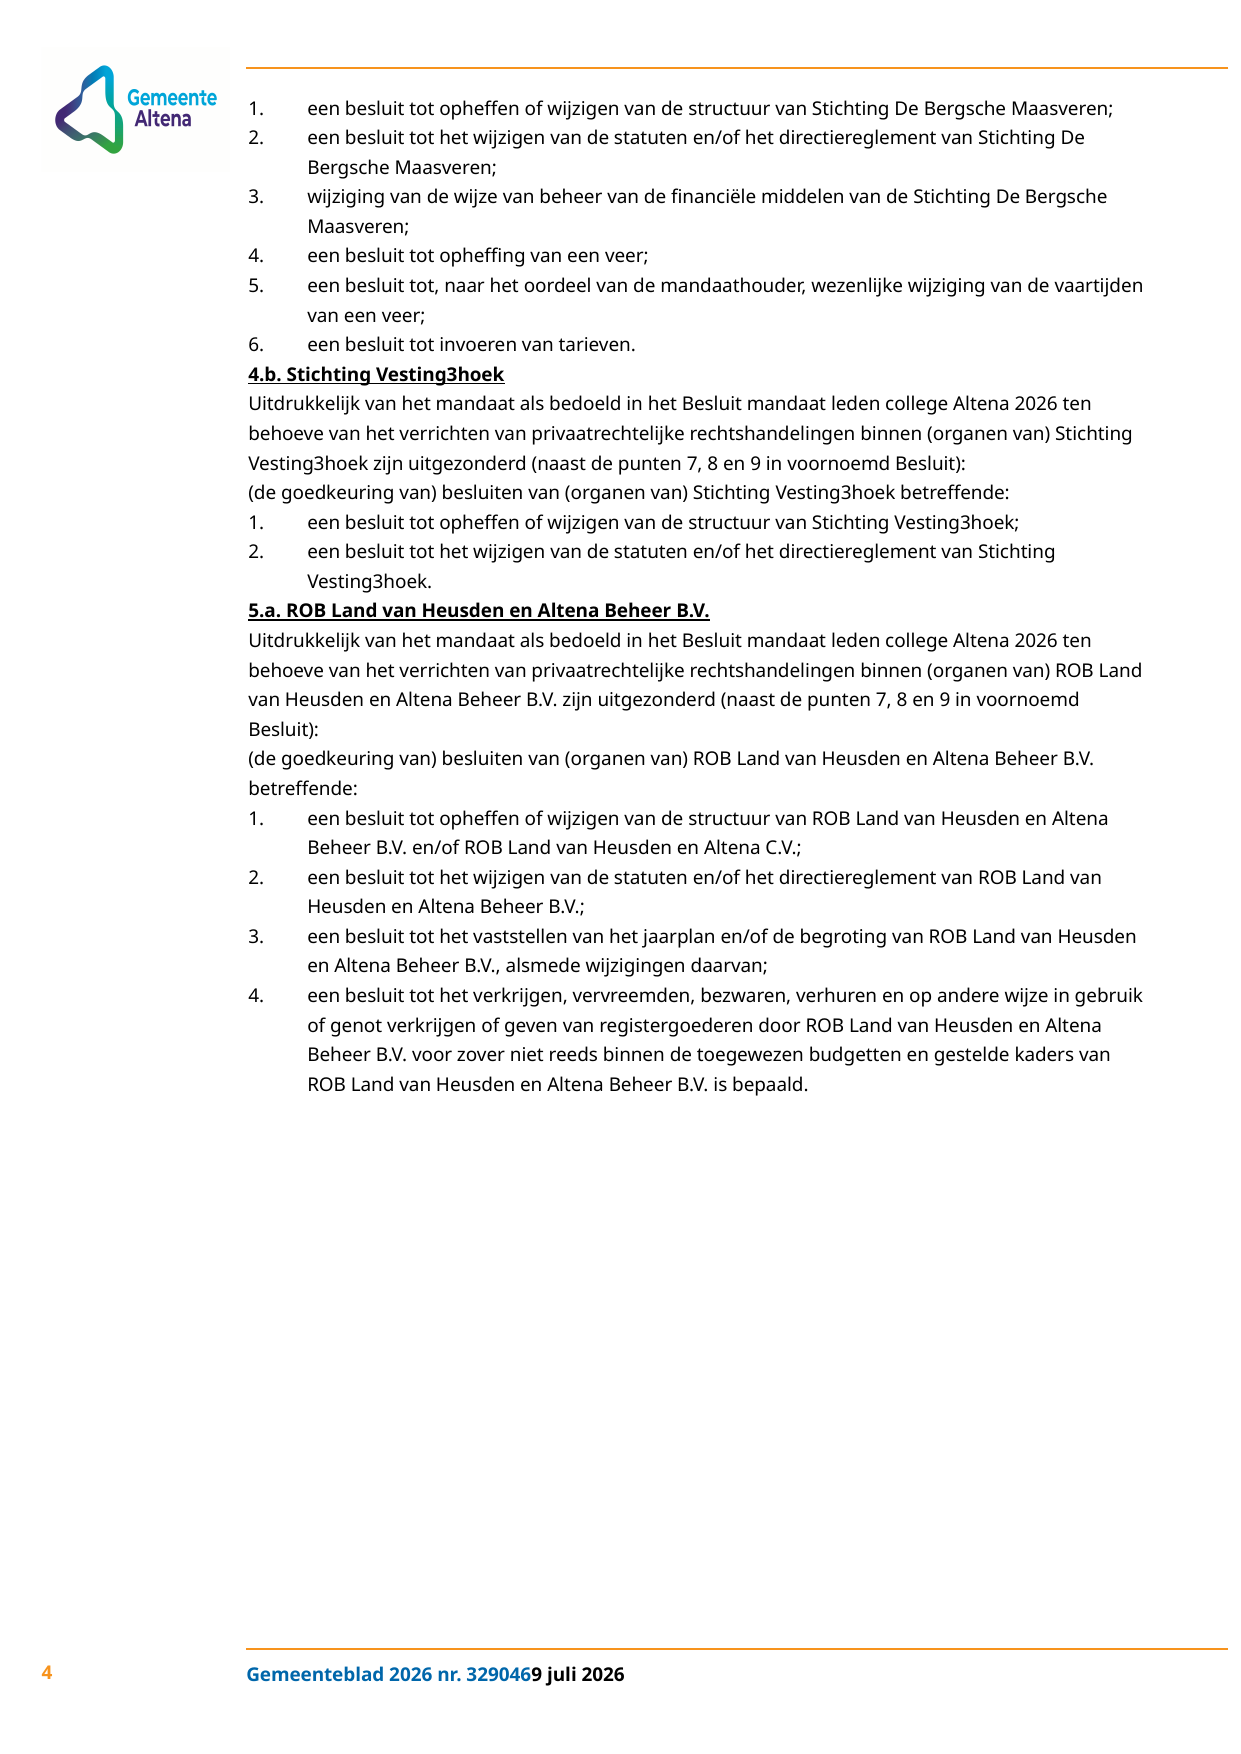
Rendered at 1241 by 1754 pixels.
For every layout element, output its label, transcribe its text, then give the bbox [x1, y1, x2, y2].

picture [41, 47, 231, 172]
text (de goedkeuring van) besluiten van (organen van) Stichting Vesting3hoek betreffende: [248, 479, 1152, 505]
list een besluit tot invoeren van tarieven. [248, 331, 1152, 357]
list een besluit tot opheffen of wijzigen van de structuur van Stichting De Bergsche Maasveren; [248, 95, 1152, 121]
list een besluit tot het verkrijgen, vervreemden, bezwaren, verhuren en op andere wijze in gebruik of genot verkrijgen of geven van registergoederen door ROB Land van Heusden en Altena Beheer B.V. voor zover niet reeds binnen de toegewezen budgetten en gestelde kaders van ROB Land van Heusden en Altena Beheer B.V. is bepaald. [248, 982, 1152, 1097]
list een besluit tot opheffen of wijzigen van de structuur van ROB Land van Heusden en Altena Beheer B.V. en/of ROB Land van Heusden en Altena C.V.; [248, 805, 1152, 860]
list wijziging van de wijze van beheer van de financiële middelen van de Stichting De Bergsche Maasveren; [248, 183, 1152, 239]
list een besluit tot het vaststellen van het jaarplan en/of de begroting van ROB Land van Heusden en Altena Beheer B.V., alsmede wijzigingen daarvan; [248, 923, 1152, 978]
list een besluit tot het wijzigen van de statuten en/of het directiereglement van Stichting Vesting3hoek. [248, 538, 1152, 594]
text Uitdrukkelijk van het mandaat als bedoeld in het Besluit mandaat leden college Altena 2026 ten behoeve van het verrichten van privaatrechtelijke rechtshandelingen binnen (organen van) Stichting Vesting3hoek zijn uitgezonderd (naast de punten 7, 8 en 9 in voornoemd Besluit): [248, 391, 1152, 476]
list een besluit tot opheffing van een veer; [248, 243, 1152, 268]
list een besluit tot, naar het oordeel van de mandaathouder, wezenlijke wijziging van de vaartijden van een veer; [248, 272, 1152, 328]
text 5.a. ROB Land van Heusden en Altena Beheer B.V. [248, 598, 1152, 623]
text 4.b. Stichting Vesting3hoek [248, 361, 1152, 387]
list een besluit tot het wijzigen van de statuten en/of het directiereglement van ROB Land van Heusden en Altena Beheer B.V.; [248, 864, 1152, 919]
list een besluit tot opheffen of wijzigen van de structuur van Stichting Vesting3hoek; [248, 509, 1152, 535]
text Uitdrukkelijk van het mandaat als bedoeld in het Besluit mandaat leden college Altena 2026 ten behoeve van het verrichten van privaatrechtelijke rechtshandelingen binnen (organen van) ROB Land van Heusden en Altena Beheer B.V. zijn uitgezonderd (naast de punten 7, 8 en 9 in voornoemd Besluit): [248, 627, 1152, 742]
text (de goedkeuring van) besluiten van (organen van) ROB Land van Heusden en Altena Beheer B.V. betreffende: [248, 746, 1152, 801]
list een besluit tot het wijzigen van de statuten en/of het directiereglement van Stichting De Bergsche Maasveren; [248, 124, 1152, 180]
